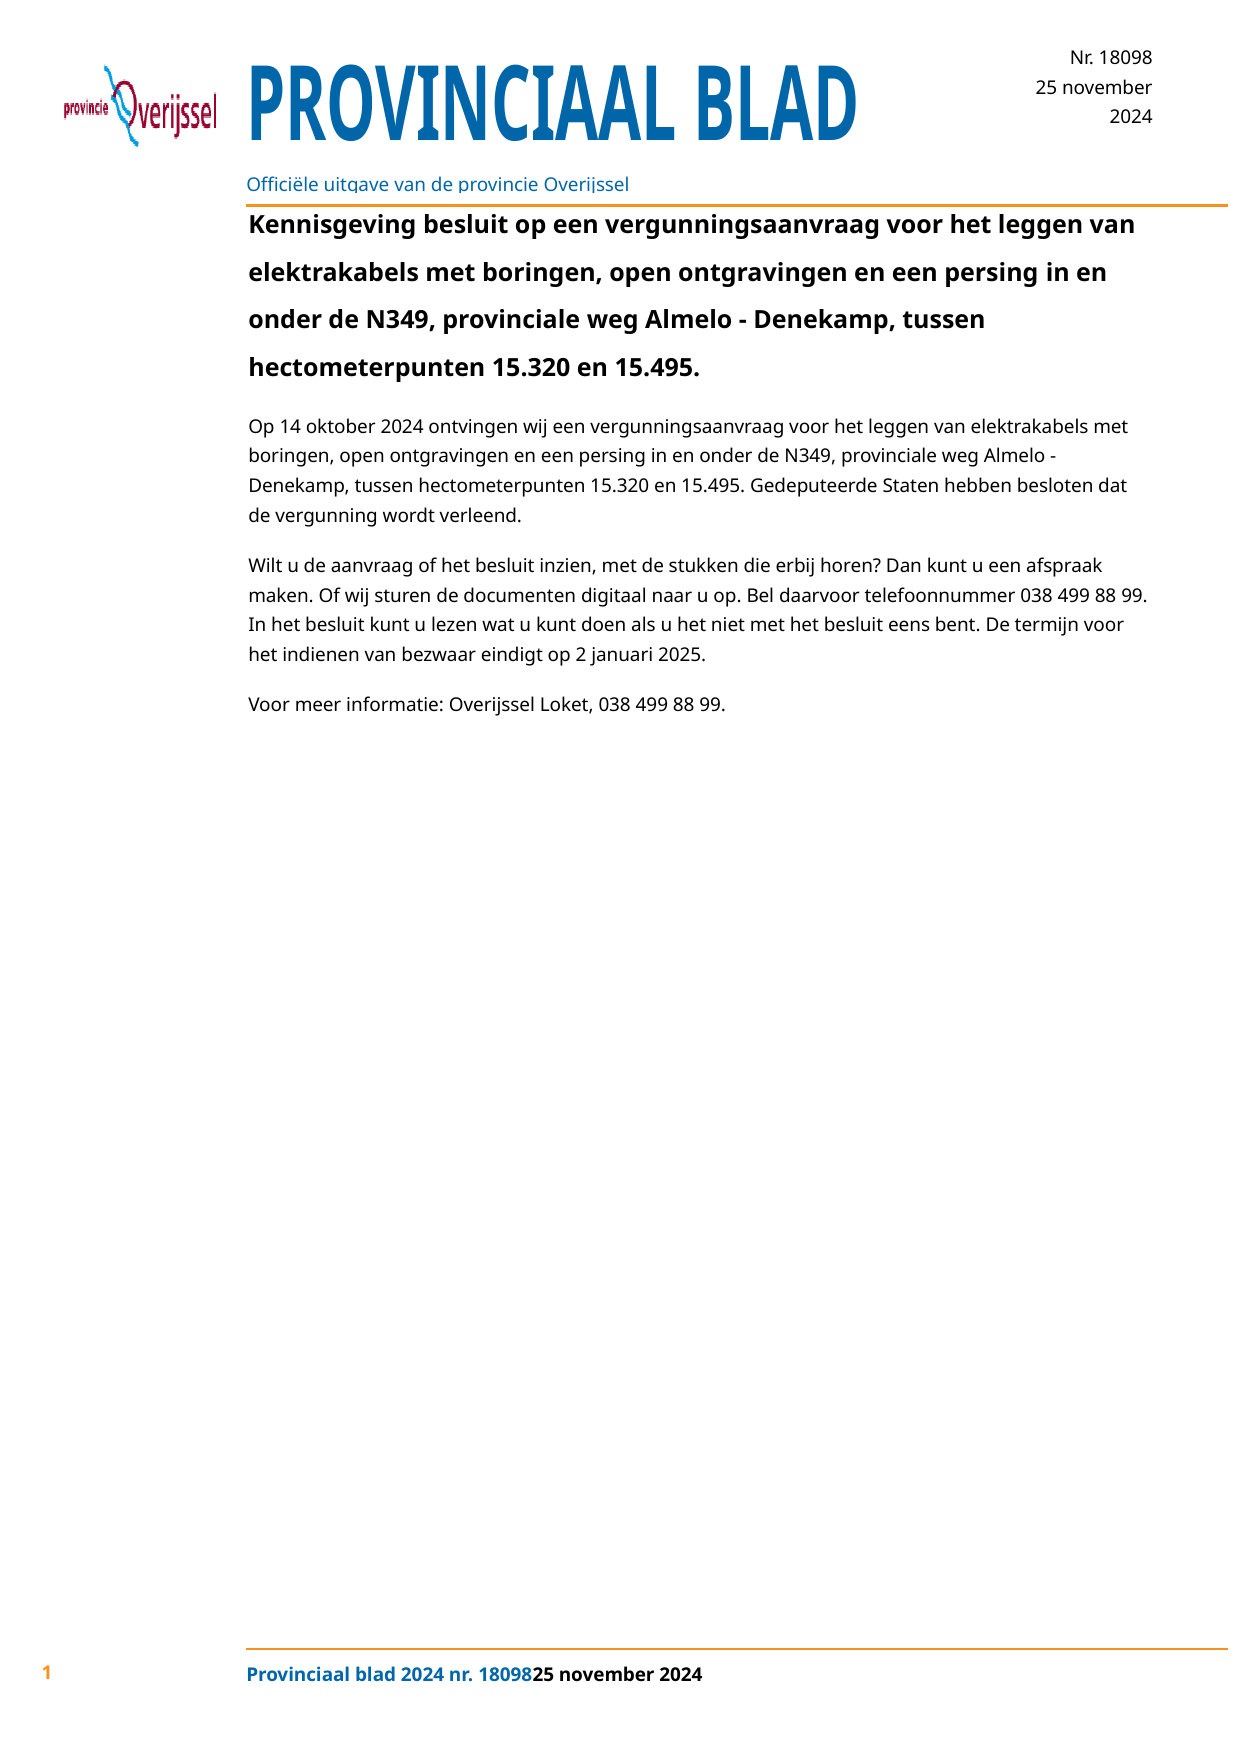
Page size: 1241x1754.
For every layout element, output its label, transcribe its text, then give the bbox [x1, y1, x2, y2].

picture [41, 47, 231, 172]
text Wilt u de aanvraag of het besluit inzien, met de stukken die erbij horen? Dan kunt u een afspraak maken. Of wij sturen de documenten digitaal naar u op. Bel daarvoor telefoonnummer 038 499 88 99. In het besluit kunt u lezen wat u kunt doen als u het niet met het besluit eens bent. De termijn voor het indienen van bezwaar eindigt op 2 januari 2025. [248, 552, 1152, 667]
text Kennisgeving besluit op een vergunningsaanvraag voor het leggen van elektrakabels met boringen, open ontgravingen en een persing in en onder de N349, provinciale weg Almelo - Denekamp, tussen hectometerpunten 15.320 en 15.495. [248, 207, 1152, 384]
text Voor meer informatie: Overijssel Loket, 038 499 88 99. [248, 691, 1152, 717]
text Op 14 oktober 2024 ontvingen wij een vergunningsaanvraag voor het leggen van elektrakabels met boringen, open ontgravingen en een persing in en onder de N349, provinciale weg Almelo - Denekamp, tussen hectometerpunten 15.320 en 15.495. Gedeputeerde Staten hebben besloten dat de vergunning wordt verleend. [248, 413, 1152, 528]
